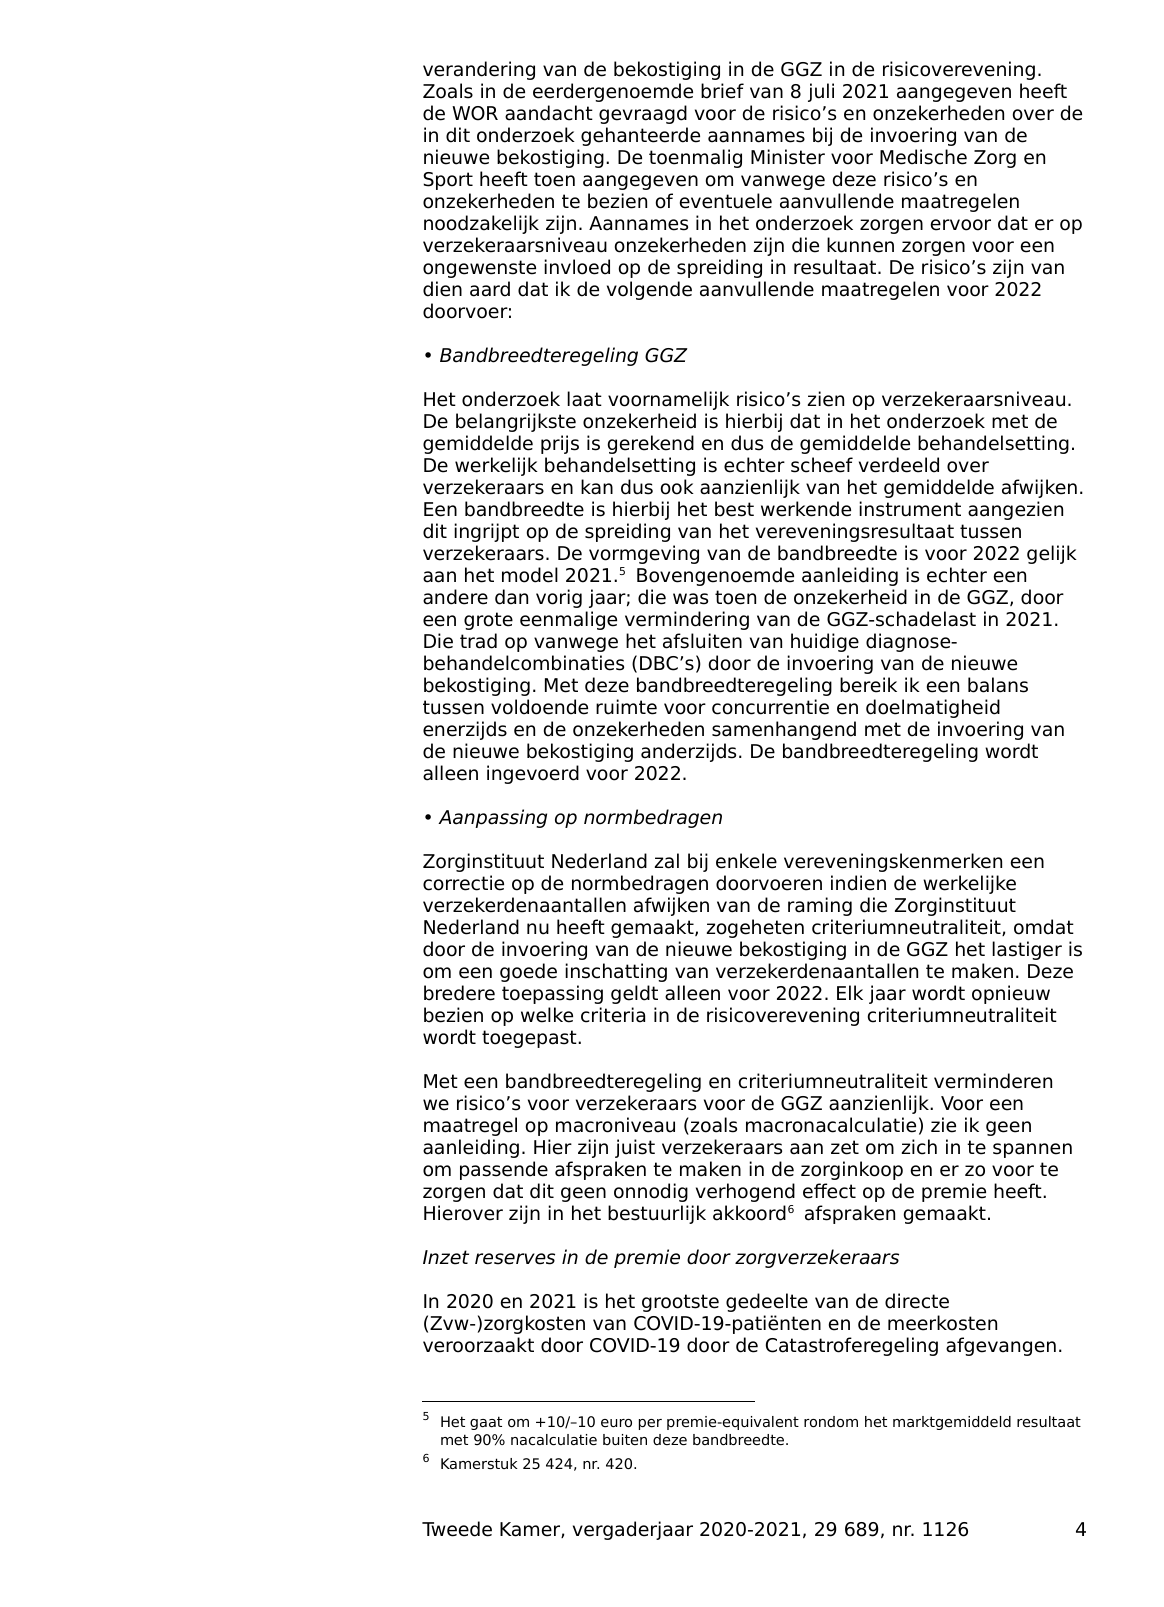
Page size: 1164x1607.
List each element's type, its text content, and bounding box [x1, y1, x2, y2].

text Zorginstituut Nederland zal bij enkele vereveningskenmerken een correctie op de normbedragen doorvoeren indien de werkelijke verzekerdenaantallen afwijken van de raming die Zorginstituut Nederland nu heeft gemaakt, zogeheten criteriumneutraliteit, omdat door de invoering van de nieuwe bekostiging in de GGZ het lastiger is om een goede inschatting van verzekerdenaantallen te maken. Deze bredere toepassing geldt alleen voor 2022. Elk jaar wordt opnieuw bezien op welke criteria in de risicoverevening criteriumneutraliteit wordt toegepast. [422, 851, 1087, 1049]
text verandering van de bekostiging in de GGZ in de risicoverevening. Zoals in de eerdergenoemde brief van 8 juli 2021 aangegeven heeft de WOR aandacht gevraagd voor de risico’s en onzekerheden over de in dit onderzoek gehanteerde aannames bij de invoering van de nieuwe bekostiging. De toenmalig Minister voor Medische Zorg en Sport heeft toen aangegeven om vanwege deze risico’s en onzekerheden te bezien of eventuele aanvullende maatregelen noodzakelijk zijn. Aannames in het onderzoek zorgen ervoor dat er op verzekeraarsniveau onzekerheden zijn die kunnen zorgen voor een ongewenste invloed op de spreiding in resultaat. De risico’s zijn van dien aard dat ik de volgende aanvullende maatregelen voor 2022 doorvoer: [422, 59, 1087, 323]
text Met een bandbreedteregeling en criteriumneutraliteit verminderen we risico’s voor verzekeraars voor de GGZ aanzienlijk. Voor een maatregel op macroniveau (zoals macronacalculatie) zie ik geen aanleiding. Hier zijn juist verzekeraars aan zet om zich in te spannen om passende afspraken te maken in de zorginkoop en er zo voor te zorgen dat dit geen onnodig verhogend effect op de premie heeft. Hierover zijn in het bestuurlijk akkoord afspraken gemaakt. [422, 1071, 1087, 1225]
subtitle • Bandbreedteregeling GGZ [422, 345, 1087, 367]
subtitle Inzet reserves in de premie door zorgverzekeraars [422, 1247, 1087, 1269]
text Kamerstuk 25 424, nr. 420. [422, 1452, 1087, 1474]
text Het onderzoek laat voornamelijk risico’s zien op verzekeraarsniveau. De belangrijkste onzekerheid is hierbij dat in het onderzoek met de gemiddelde prijs is gerekend en dus de gemiddelde behandelsetting. De werkelijk behandelsetting is echter scheef verdeeld over verzekeraars en kan dus ook aanzienlijk van het gemiddelde afwijken. Een bandbreedte is hierbij het best werkende instrument aangezien dit ingrijpt op de spreiding van het vereveningsresultaat tussen verzekeraars. De vormgeving van de bandbreedte is voor 2022 gelijk aan het model 2021. Bovengenoemde aanleiding is echter een andere dan vorig jaar; die was toen de onzekerheid in de GGZ, door een grote eenmalige vermindering van de GGZ-schadelast in 2021. Die trad op vanwege het afsluiten van huidige diagnose-behandelcombinaties (DBC’s) door de invoering van de nieuwe bekostiging. Met deze bandbreedteregeling bereik ik een balans tussen voldoende ruimte voor concurrentie en doelmatigheid enerzijds en de onzekerheden samenhangend met de invoering van de nieuwe bekostiging anderzijds. De bandbreedteregeling wordt alleen ingevoerd voor 2022. [422, 389, 1087, 785]
subtitle • Aanpassing op normbedragen [422, 807, 1087, 829]
text Het gaat om +10/–10 euro per premie-equivalent rondom het marktgemiddeld resultaat met 90% nacalculatie buiten deze bandbreedte. [422, 1410, 1087, 1449]
text In 2020 en 2021 is het grootste gedeelte van de directe (Zvw-)zorgkosten van COVID-19-patiënten en de meerkosten veroorzaakt door COVID-19 door de Catastroferegeling afgevangen. [422, 1291, 1087, 1357]
